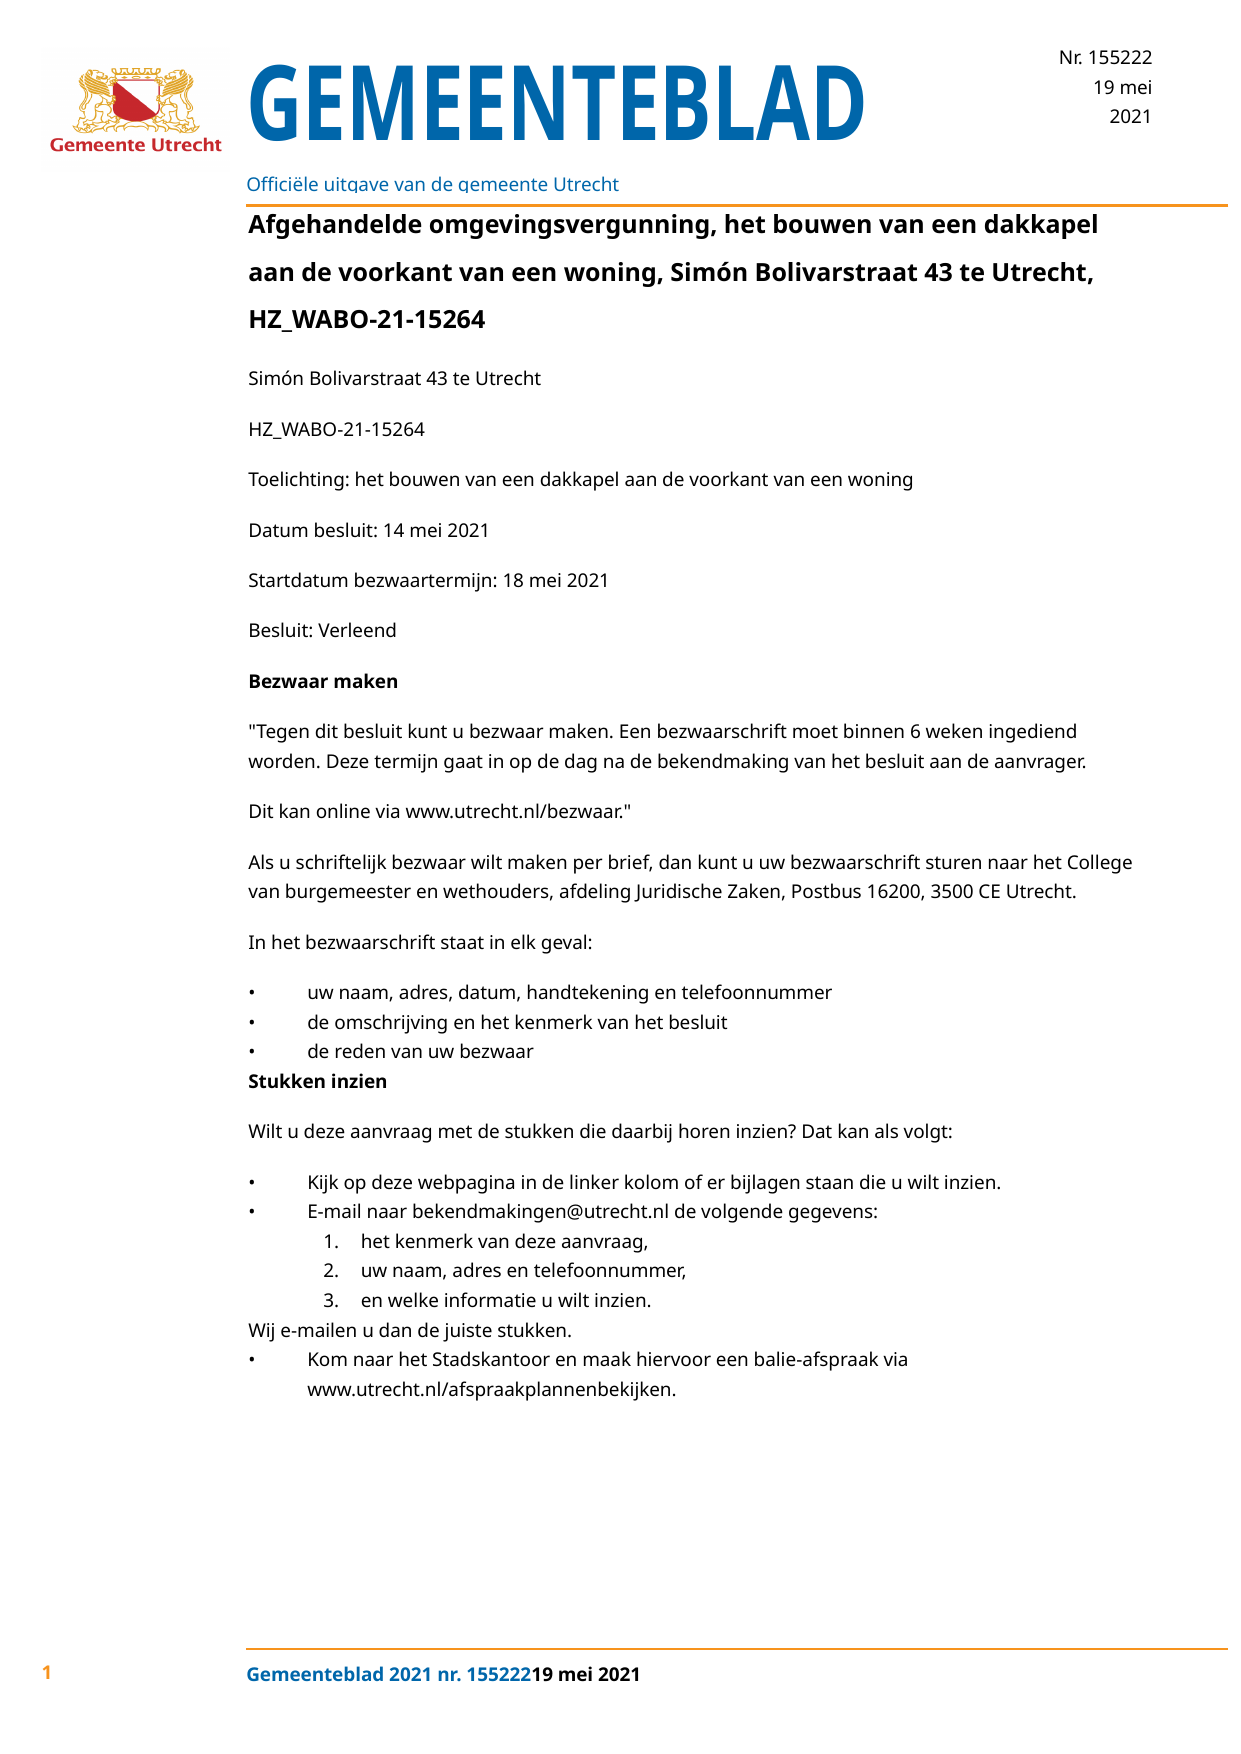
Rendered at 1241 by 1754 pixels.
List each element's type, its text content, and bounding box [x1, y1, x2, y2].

text Dit kan online via www.utrecht.nl/bezwaar." [248, 798, 1152, 824]
text Simón Bolivarstraat 43 te Utrecht [248, 366, 1152, 391]
list Kom naar het Stadskantoor en maak hiervoor een balie-afspraak via www.utrecht.nl/afspraakplannenbekijken. [248, 1346, 1152, 1402]
text Startdatum bezwaartermijn: 18 mei 2021 [248, 567, 1152, 593]
text Datum besluit: 14 mei 2021 [248, 517, 1152, 542]
list uw naam, adres en telefoonnummer, [323, 1258, 1152, 1283]
text Wij e-mailen u dan de juiste stukken. [248, 1317, 1152, 1342]
list uw naam, adres, datum, handtekening en telefoonnummer [248, 979, 1152, 1005]
list het kenmerk van deze aanvraag, [323, 1228, 1152, 1254]
picture [41, 47, 231, 172]
text "Tegen dit besluit kunt u bezwaar maken. Een bezwaarschrift moet binnen 6 weken ingediend worden. Deze termijn gaat in op de dag na de bekendmaking van het besluit aan de aanvrager. [248, 718, 1152, 774]
text Toelichting: het bouwen van een dakkapel aan de voorkant van een woning [248, 466, 1152, 492]
text Stukken inzien [248, 1068, 1152, 1094]
text Bezwaar maken [248, 668, 1152, 694]
list de omschrijving en het kenmerk van het besluit [248, 1009, 1152, 1034]
text Afgehandelde omgevingsvergunning, het bouwen van een dakkapel aan de voorkant van een woning, Simón Bolivarstraat 43 te Utrecht, HZ_WABO-21-15264 [248, 207, 1152, 336]
text Besluit: Verleend [248, 618, 1152, 643]
list E-mail naar bekendmakingen@utrecht.nl de volgende gegevens: [248, 1198, 1152, 1224]
text HZ_WABO-21-15264 [248, 416, 1152, 442]
text Wilt u deze aanvraag met de stukken die daarbij horen inzien? Dat kan als volgt: [248, 1118, 1152, 1144]
list de reden van uw bezwaar [248, 1038, 1152, 1064]
text Als u schriftelijk bezwaar wilt maken per brief, dan kunt u uw bezwaarschrift sturen naar het College van burgemeester en wethouders, afdeling Juridische Zaken, Postbus 16200, 3500 CE Utrecht. [248, 849, 1152, 904]
text In het bezwaarschrift staat in elk geval: [248, 929, 1152, 954]
list en welke informatie u wilt inzien. [323, 1287, 1152, 1313]
list Kijk op deze webpagina in de linker kolom of er bijlagen staan die u wilt inzien. [248, 1169, 1152, 1194]
